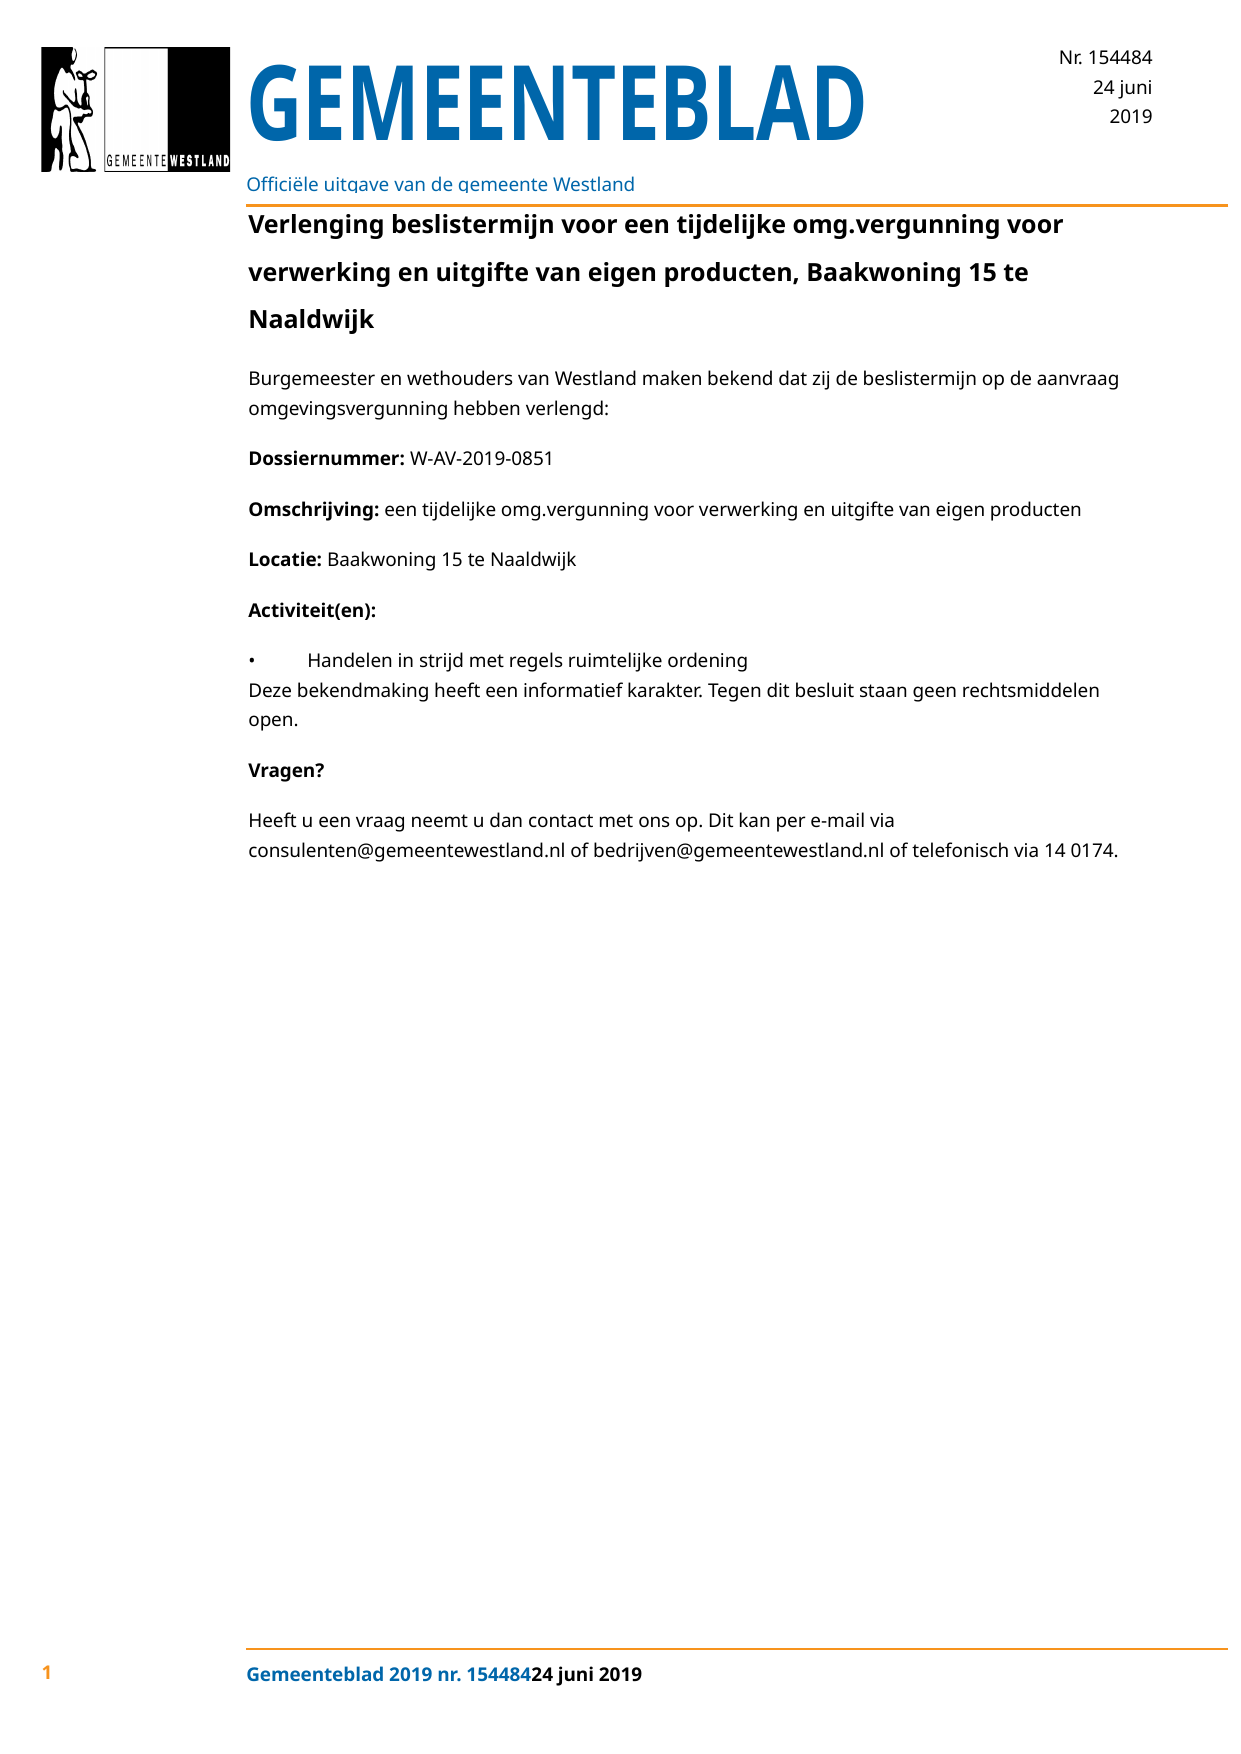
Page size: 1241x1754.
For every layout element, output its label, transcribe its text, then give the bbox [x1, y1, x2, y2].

text Activiteit(en): [248, 597, 1152, 622]
text Vragen? [248, 757, 1152, 782]
text Verlenging beslistermijn voor een tijdelijke omg.vergunning voor verwerking en uitgifte van eigen producten, Baakwoning 15 te Naaldwijk [248, 207, 1152, 336]
text Dossiernummer: W-AV-2019-0851 [248, 446, 1152, 471]
text Deze bekendmaking heeft een informatief karakter. Tegen dit besluit staan geen rechtsmiddelen open. [248, 677, 1152, 732]
text Heeft u een vraag neemt u dan contact met ons op. Dit kan per e-mail via consulenten@gemeentewestland.nl of bedrijven@gemeentewestland.nl of telefonisch via 14 0174. [248, 807, 1152, 862]
text Burgemeester en wethouders van Westland maken bekend dat zij de beslistermijn op de aanvraag omgevingsvergunning hebben verlengd: [248, 366, 1152, 421]
text Omschrijving: een tijdelijke omg.vergunning voor verwerking en uitgifte van eigen producten [248, 496, 1152, 522]
text Locatie: Baakwoning 15 te Naaldwijk [248, 546, 1152, 572]
list Handelen in strijd met regels ruimtelijke ordening [248, 647, 1152, 673]
picture [41, 47, 231, 172]
